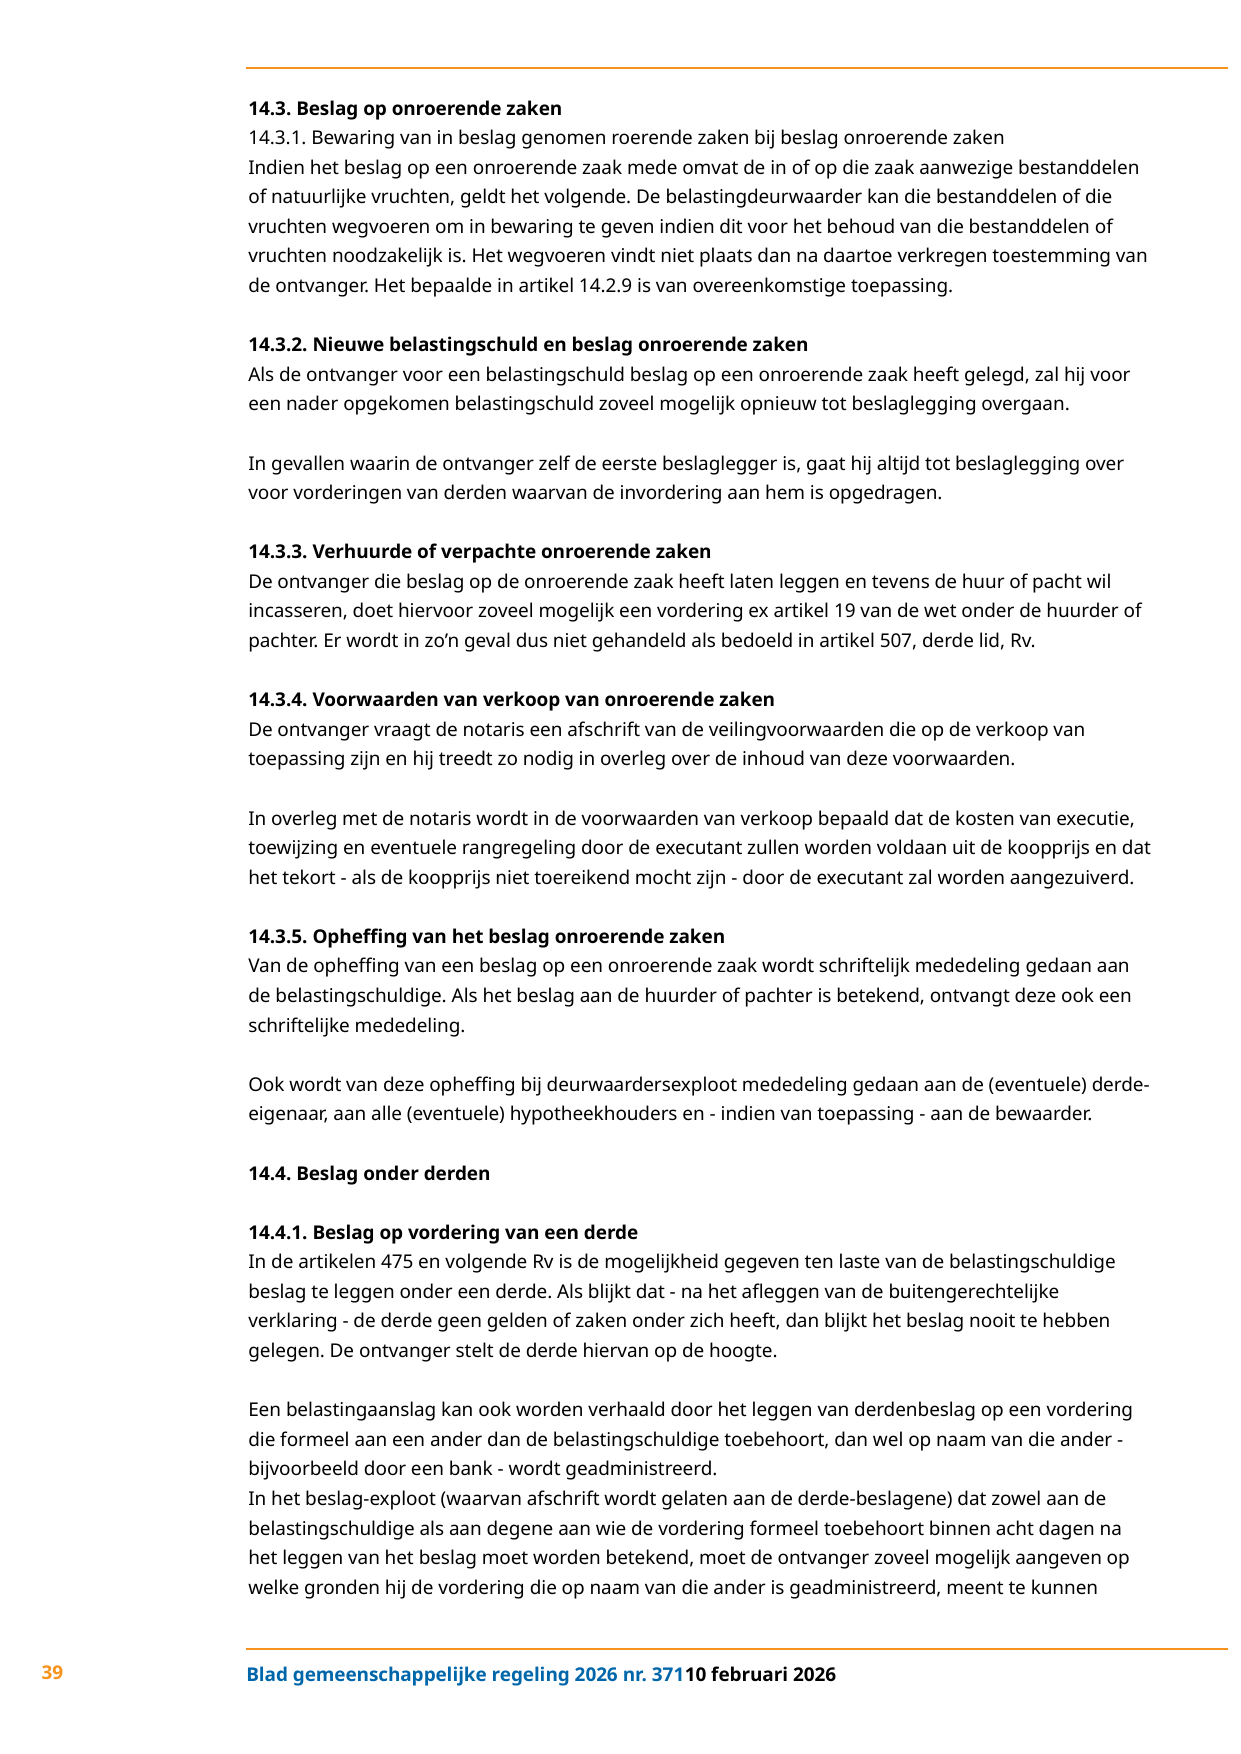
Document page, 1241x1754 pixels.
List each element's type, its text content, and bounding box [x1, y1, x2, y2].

text In overleg met de notaris wordt in de voorwaarden van verkoop bepaald dat de kosten van executie, toewijzing en eventuele rangregeling door de executant zullen worden voldaan uit de koopprijs en dat het tekort - als de koopprijs niet toereikend mocht zijn - door de executant zal worden aangezuiverd. [248, 805, 1152, 890]
text 14.4.1. Beslag op vordering van een derde [248, 1219, 1152, 1245]
text De ontvanger die beslag op de onroerende zaak heeft laten leggen en tevens de huur of pacht wil incasseren, doet hiervoor zoveel mogelijk een vordering ex artikel 19 van de wet onder de huurder of pachter. Er wordt in zo’n geval dus niet gehandeld als bedoeld in artikel 507, derde lid, Rv. [248, 568, 1152, 653]
text Een belastingaanslag kan ook worden verhaald door het leggen van derdenbeslag op een vordering die formeel aan een ander dan de belastingschuldige toebehoort, dan wel op naam van die ander - bijvoorbeeld door een bank - wordt geadministreerd. [248, 1396, 1152, 1481]
text 14.3.5. Opheffing van het beslag onroerende zaken [248, 923, 1152, 949]
text 14.3.1. Bewaring van in beslag genomen roerende zaken bij beslag onroerende zaken [248, 124, 1152, 150]
picture [41, 47, 231, 172]
text 14.4. Beslag onder derden [248, 1160, 1152, 1186]
text Van de opheffing van een beslag op een onroerende zaak wordt schriftelijk mededeling gedaan aan de belastingschuldige. Als het beslag aan de huurder of pachter is betekend, ontvangt deze ook een schriftelijke mededeling. [248, 953, 1152, 1038]
text De ontvanger vraagt de notaris een afschrift van de veilingvoorwaarden die op de verkoop van toepassing zijn en hij treedt zo nodig in overleg over de inhoud van deze voorwaarden. [248, 716, 1152, 771]
text Ook wordt van deze opheffing bij deurwaardersexploot mededeling gedaan aan de (eventuele) derde-eigenaar, aan alle (eventuele) hypotheekhouders en - indien van toepassing - aan de bewaarder. [248, 1071, 1152, 1126]
text Indien het beslag op een onroerende zaak mede omvat de in of op die zaak aanwezige bestanddelen of natuurlijke vruchten, geldt het volgende. De belastingdeurwaarder kan die bestanddelen of die vruchten wegvoeren om in bewaring te geven indien dit voor het behoud van die bestanddelen of vruchten noodzakelijk is. Het wegvoeren vindt niet plaats dan na daartoe verkregen toestemming van de ontvanger. Het bepaalde in artikel 14.2.9 is van overeenkomstige toepassing. [248, 154, 1152, 298]
text 14.3.3. Verhuurde of verpachte onroerende zaken [248, 538, 1152, 564]
text 14.3.4. Voorwaarden van verkoop van onroerende zaken [248, 686, 1152, 712]
text 14.3.2. Nieuwe belastingschuld en beslag onroerende zaken [248, 331, 1152, 357]
text Als de ontvanger voor een belastingschuld beslag op een onroerende zaak heeft gelegd, zal hij voor een nader opgekomen belastingschuld zoveel mogelijk opnieuw tot beslaglegging overgaan. [248, 361, 1152, 416]
text In het beslag-exploot (waarvan afschrift wordt gelaten aan de derde-beslagene) dat zowel aan de belastingschuldige als aan degene aan wie de vordering formeel toebehoort binnen acht dagen na het leggen van het beslag moet worden betekend, moet de ontvanger zoveel mogelijk aangeven op welke gronden hij de vordering die op naam van die ander is geadministreerd, meent te kunnen [248, 1485, 1152, 1600]
text 14.3. Beslag op onroerende zaken [248, 95, 1152, 121]
text In de artikelen 475 en volgende Rv is de mogelijkheid gegeven ten laste van de belastingschuldige beslag te leggen onder een derde. Als blijkt dat - na het afleggen van de buitengerechtelijke verklaring - de derde geen gelden of zaken onder zich heeft, dan blijkt het beslag nooit te hebben gelegen. De ontvanger stelt de derde hiervan op de hoogte. [248, 1248, 1152, 1363]
text In gevallen waarin de ontvanger zelf de eerste beslaglegger is, gaat hij altijd tot beslaglegging over voor vorderingen van derden waarvan de invordering aan hem is opgedragen. [248, 450, 1152, 505]
